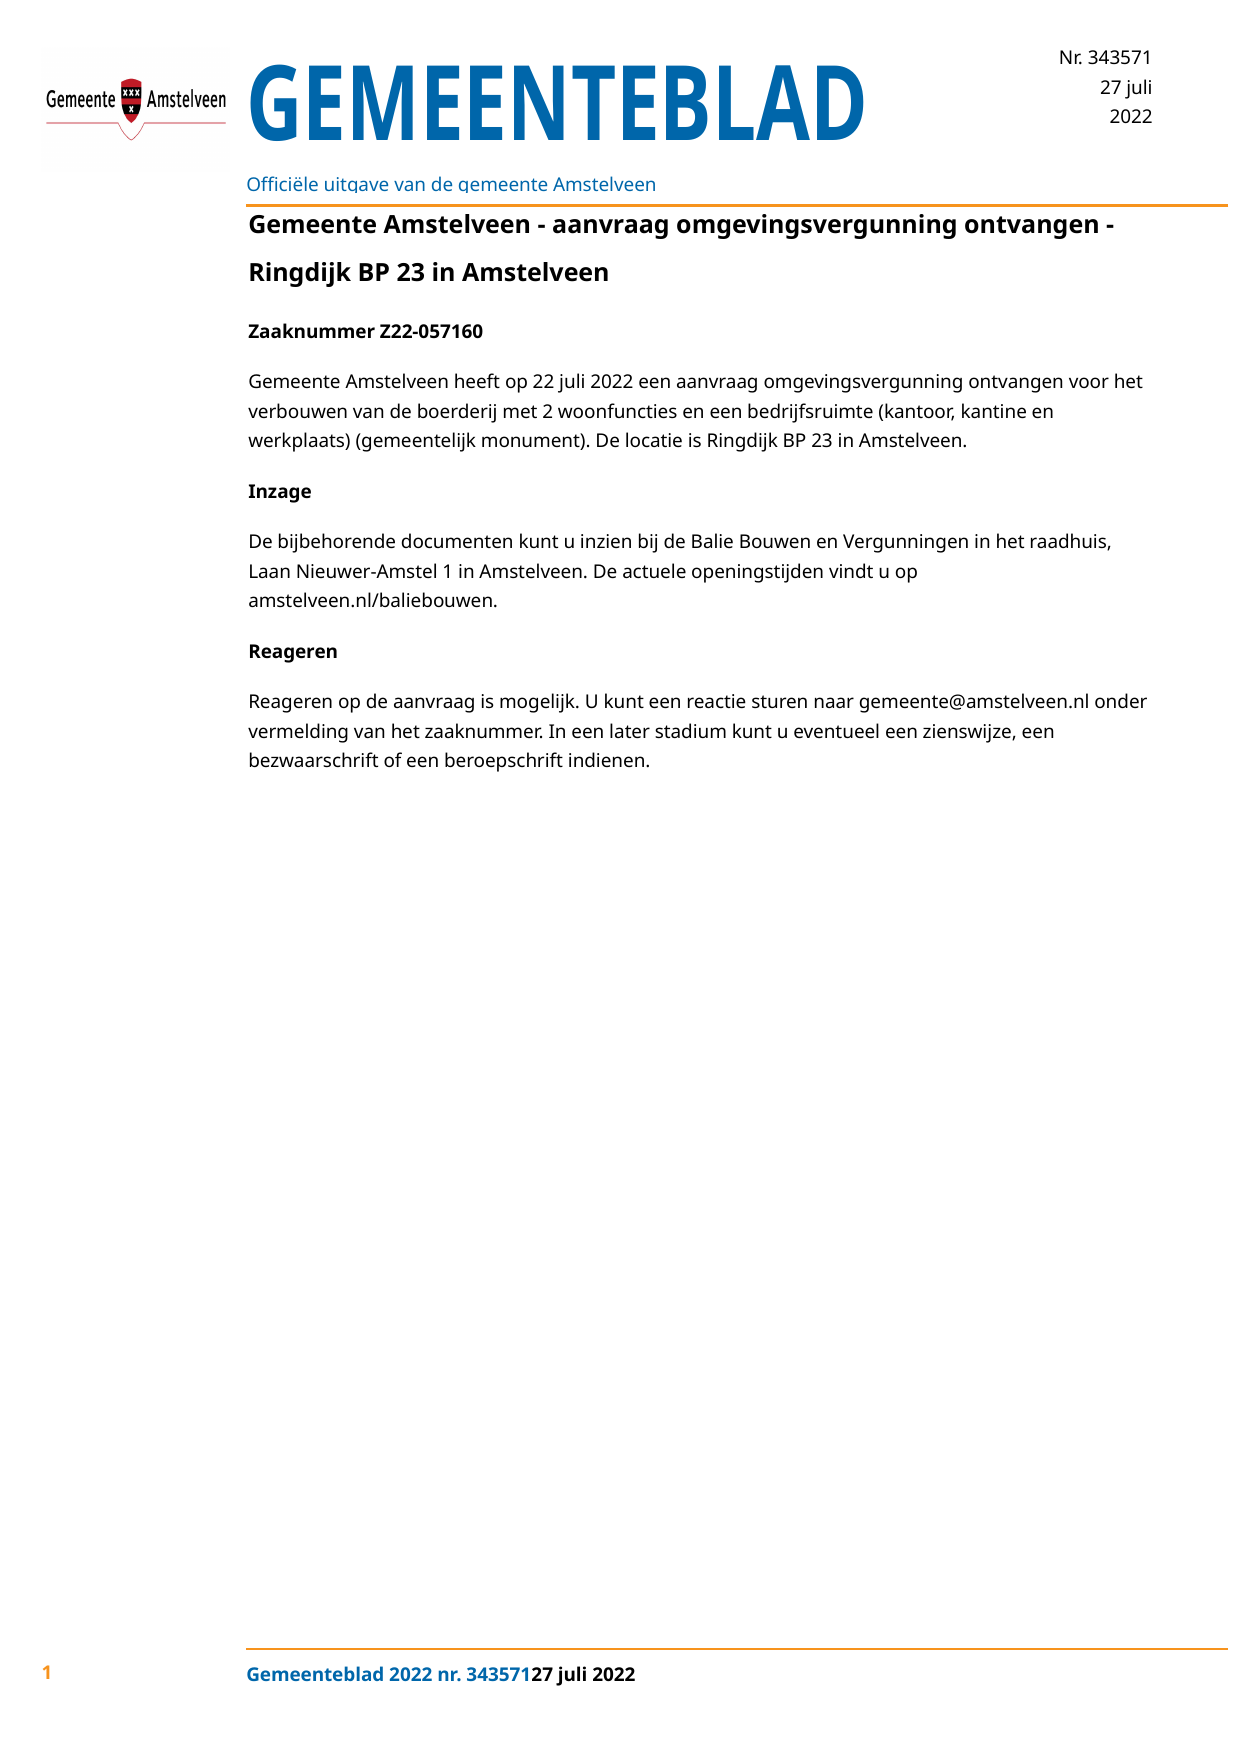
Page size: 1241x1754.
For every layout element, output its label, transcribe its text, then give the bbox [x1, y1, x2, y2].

text Gemeente Amstelveen heeft op 22 juli 2022 een aanvraag omgevingsvergunning ontvangen voor het verbouwen van de boerderij met 2 woonfuncties en een bedrijfsruimte (kantoor, kantine en werkplaats) (gemeentelijk monument). De locatie is Ringdijk BP 23 in Amstelveen. [248, 368, 1152, 453]
text Reageren op de aanvraag is mogelijk. U kunt een reactie sturen naar gemeente@amstelveen.nl onder vermelding van het zaaknummer. In een later stadium kunt u eventueel een zienswijze, een bezwaarschrift of een beroepschrift indienen. [248, 688, 1152, 773]
picture [41, 47, 231, 172]
text De bijbehorende documenten kunt u inzien bij de Balie Bouwen en Vergunningen in het raadhuis, Laan Nieuwer-Amstel 1 in Amstelveen. De actuele openingstijden vindt u op amstelveen.nl/baliebouwen. [248, 528, 1152, 613]
text Gemeente Amstelveen - aanvraag omgevingsvergunning ontvangen - Ringdijk BP 23 in Amstelveen [248, 207, 1152, 288]
text Reageren [248, 638, 1152, 664]
text Inzage [248, 478, 1152, 504]
text Zaaknummer Z22-057160 [248, 318, 1152, 344]
